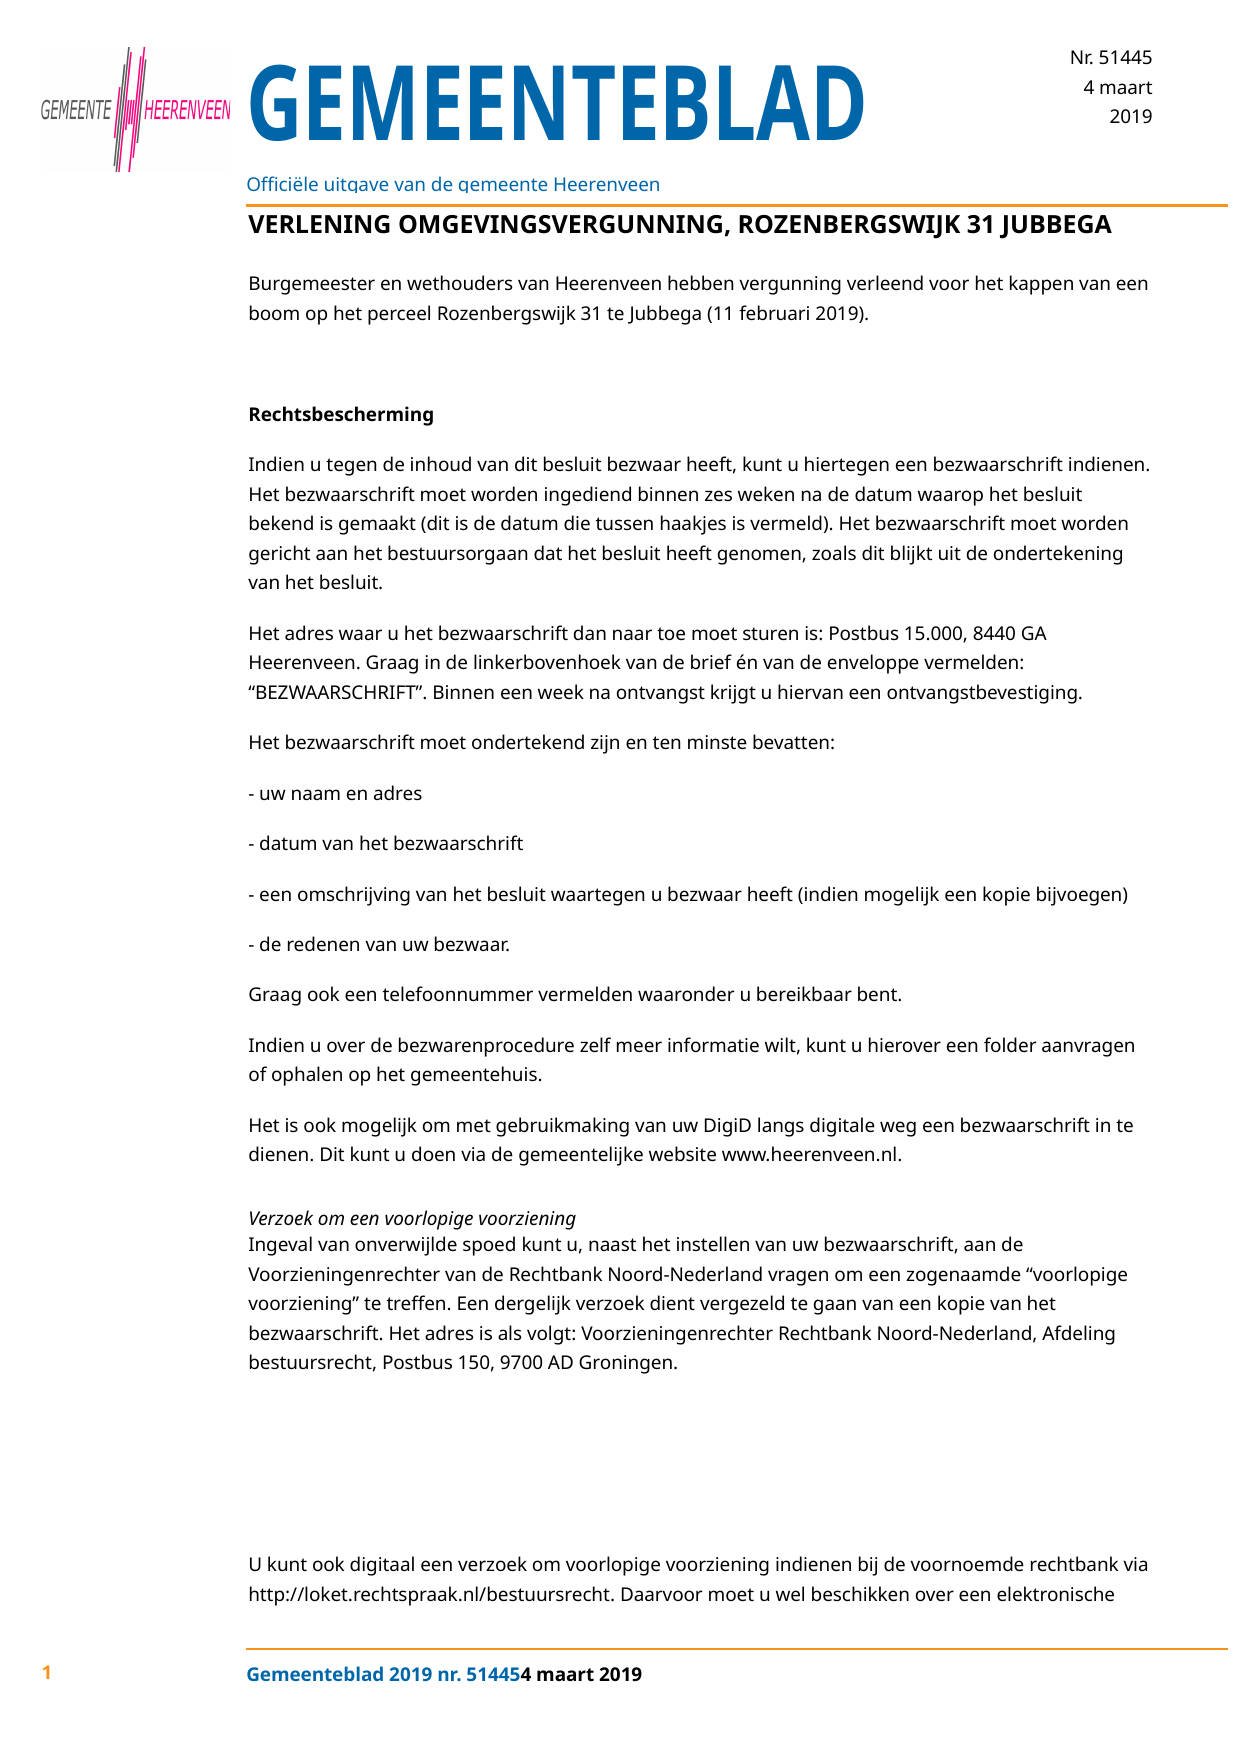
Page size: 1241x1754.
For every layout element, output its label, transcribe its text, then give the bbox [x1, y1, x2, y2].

picture [41, 47, 231, 172]
text Het adres waar u het bezwaarschrift dan naar toe moet sturen is: Postbus 15.000, 8440 GA Heerenveen. Graag in de linkerbovenhoek van de brief én van de enveloppe vermelden: “BEZWAARSCHRIFT”. Binnen een week na ontvangst krijgt u hiervan een ontvangstbevestiging. [248, 620, 1152, 705]
text Burgemeester en wethouders van Heerenveen hebben vergunning verleend voor het kappen van een boom op het perceel Rozenbergswijk 31 te Jubbega (11 februari 2019). [248, 270, 1152, 326]
text VERLENING OMGEVINGSVERGUNNING, ROZENBERGSWIJK 31 JUBBEGA [248, 207, 1152, 241]
text U kunt ook digitaal een verzoek om voorlopige voorziening indienen bij de voornoemde rechtbank via http://loket.rechtspraak.nl/bestuursrecht. Daarvoor moet u wel beschikken over een elektronische [248, 1551, 1152, 1607]
text - uw naam en adres [248, 780, 1152, 806]
text Indien u tegen de inhoud van dit besluit bezwaar heeft, kunt u hiertegen een bezwaarschrift indienen. Het bezwaarschrift moet worden ingediend binnen zes weken na de datum waarop het besluit bekend is gemaakt (dit is de datum die tussen haakjes is vermeld). Het bezwaarschrift moet worden gericht aan het bestuursorgaan dat het besluit heeft genomen, zoals dit blijkt uit de ondertekening van het besluit. [248, 451, 1152, 595]
text Verzoek om een voorlopige voorziening [248, 1206, 1152, 1231]
text Indien u over de bezwarenprocedure zelf meer informatie wilt, kunt u hierover een folder aanvragen of ophalen op het gemeentehuis. [248, 1032, 1152, 1087]
text Het is ook mogelijk om met gebruikmaking van uw DigiD langs digitale weg een bezwaarschrift in te dienen. Dit kunt u doen via de gemeentelijke website www.heerenveen.nl. [248, 1112, 1152, 1167]
text - een omschrijving van het besluit waartegen u bezwaar heeft (indien mogelijk een kopie bijvoegen) [248, 881, 1152, 906]
text Het bezwaarschrift moet ondertekend zijn en ten minste bevatten: [248, 729, 1152, 755]
text Rechtsbescherming [248, 401, 1152, 426]
text - de redenen van uw bezwaar. [248, 931, 1152, 957]
text - datum van het bezwaarschrift [248, 830, 1152, 856]
text Graag ook een telefoonnummer vermelden waaronder u bereikbaar bent. [248, 982, 1152, 1007]
text Ingeval van onverwijlde spoed kunt u, naast het instellen van uw bezwaarschrift, aan de Voorzieningenrechter van de Rechtbank Noord-Nederland vragen om een zogenaamde “voorlopige voorziening” te treffen. Een dergelijk verzoek dient vergezeld te gaan van een kopie van het bezwaarschrift. Het adres is als volgt: Voorzieningenrechter Rechtbank Noord-Nederland, Afdeling bestuursrecht, Postbus 150, 9700 AD Groningen. [248, 1231, 1152, 1375]
